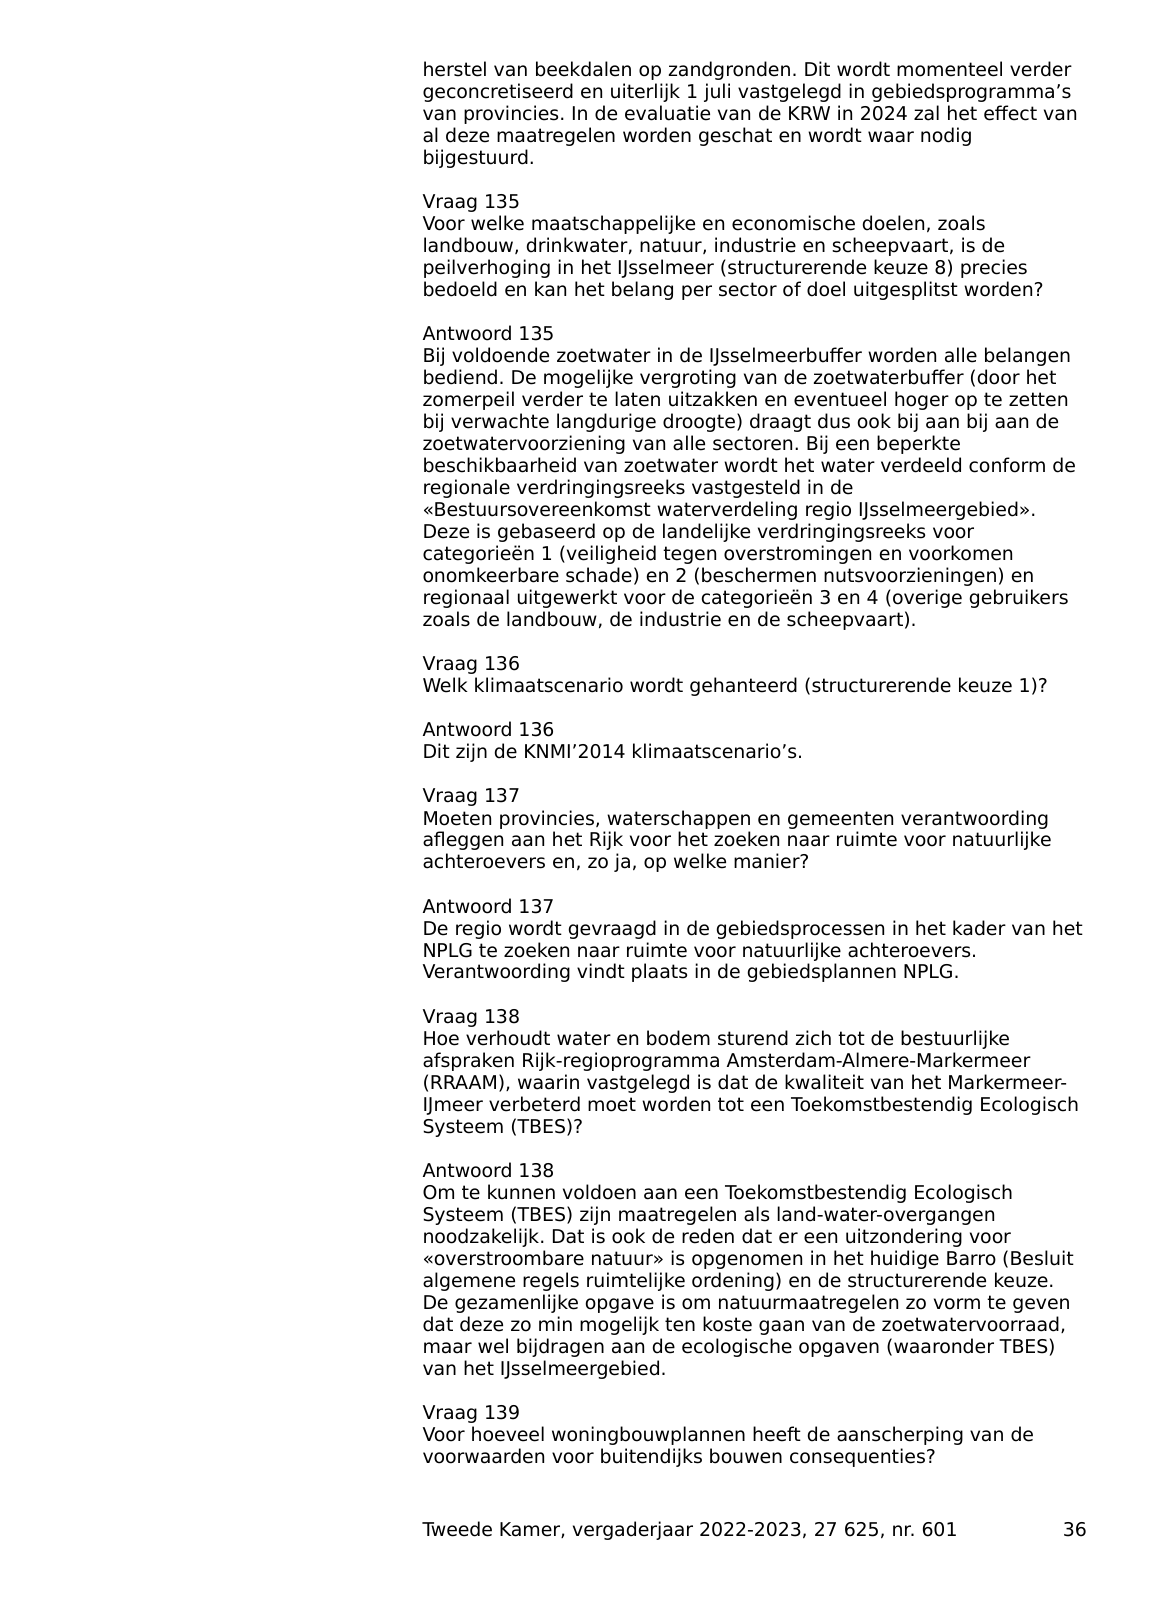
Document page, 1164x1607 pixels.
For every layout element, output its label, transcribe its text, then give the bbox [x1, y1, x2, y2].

text Voor hoeveel woningbouwplannen heeft de aanscherping van de voorwaarden voor buitendijks bouwen consequenties? [422, 1424, 1087, 1468]
text Voor welke maatschappelijke en economische doelen, zoals landbouw, drinkwater, natuur, industrie en scheepvaart, is de peilverhoging in het IJsselmeer (structurerende keuze 8) precies bedoeld en kan het belang per sector of doel uitgesplitst worden? [422, 213, 1087, 301]
text Antwoord 136 [422, 719, 1087, 741]
text Om te kunnen voldoen aan een Toekomstbestendig Ecologisch Systeem (TBES) zijn maatregelen als land-water-overgangen noodzakelijk. Dat is ook de reden dat er een uitzondering voor «overstroombare natuur» is opgenomen in het huidige Barro (Besluit algemene regels ruimtelijke ordening) en de structurerende keuze. De gezamenlijke opgave is om natuurmaatregelen zo vorm te geven dat deze zo min mogelijk ten koste gaan van de zoetwatervoorraad, maar wel bijdragen aan de ecologische opgaven (waaronder TBES) van het IJsselmeergebied. [422, 1182, 1087, 1379]
text De regio wordt gevraagd in de gebiedsprocessen in het kader van het NPLG te zoeken naar ruimte voor natuurlijke achteroevers. Verantwoording vindt plaats in de gebiedsplannen NPLG. [422, 917, 1087, 983]
text herstel van beekdalen op zandgronden. Dit wordt momenteel verder geconcretiseerd en uiterlijk 1 juli vastgelegd in gebiedsprogramma’s van provincies. In de evaluatie van de KRW in 2024 zal het effect van al deze maatregelen worden geschat en wordt waar nodig bijgestuurd. [422, 59, 1087, 169]
text Vraag 136 [422, 653, 1087, 675]
text Antwoord 138 [422, 1160, 1087, 1182]
text Vraag 139 [422, 1402, 1087, 1424]
text Bij voldoende zoetwater in de IJsselmeerbuffer worden alle belangen bediend. De mogelijke vergroting van de zoetwaterbuffer (door het zomerpeil verder te laten uitzakken en eventueel hoger op te zetten bij verwachte langdurige droogte) draagt dus ook bij aan bij aan de zoetwatervoorziening van alle sectoren. Bij een beperkte beschikbaarheid van zoetwater wordt het water verdeeld conform de regionale verdringingsreeks vastgesteld in de «Bestuursovereenkomst waterverdeling regio IJsselmeergebied». Deze is gebaseerd op de landelijke verdringingsreeks voor categorieën 1 (veiligheid tegen overstromingen en voorkomen onomkeerbare schade) en 2 (beschermen nutsvoorzieningen) en regionaal uitgewerkt voor de categorieën 3 en 4 (overige gebruikers zoals de landbouw, de industrie en de scheepvaart). [422, 345, 1087, 631]
text Vraag 135 [422, 191, 1087, 213]
text Welk klimaatscenario wordt gehanteerd (structurerende keuze 1)? [422, 675, 1087, 697]
text Vraag 137 [422, 785, 1087, 807]
text Vraag 138 [422, 1006, 1087, 1028]
text Moeten provincies, waterschappen en gemeenten verantwoording afleggen aan het Rijk voor het zoeken naar ruimte voor natuurlijke achteroevers en, zo ja, op welke manier? [422, 807, 1087, 873]
text Antwoord 137 [422, 896, 1087, 917]
text Dit zijn de KNMI’2014 klimaatscenario’s. [422, 741, 1087, 763]
text Antwoord 135 [422, 323, 1087, 345]
text Hoe verhoudt water en bodem sturend zich tot de bestuurlijke afspraken Rijk-regioprogramma Amsterdam-Almere-Markermeer (RRAAM), waarin vastgelegd is dat de kwaliteit van het Markermeer-IJmeer verbeterd moet worden tot een Toekomstbestendig Ecologisch Systeem (TBES)? [422, 1028, 1087, 1137]
